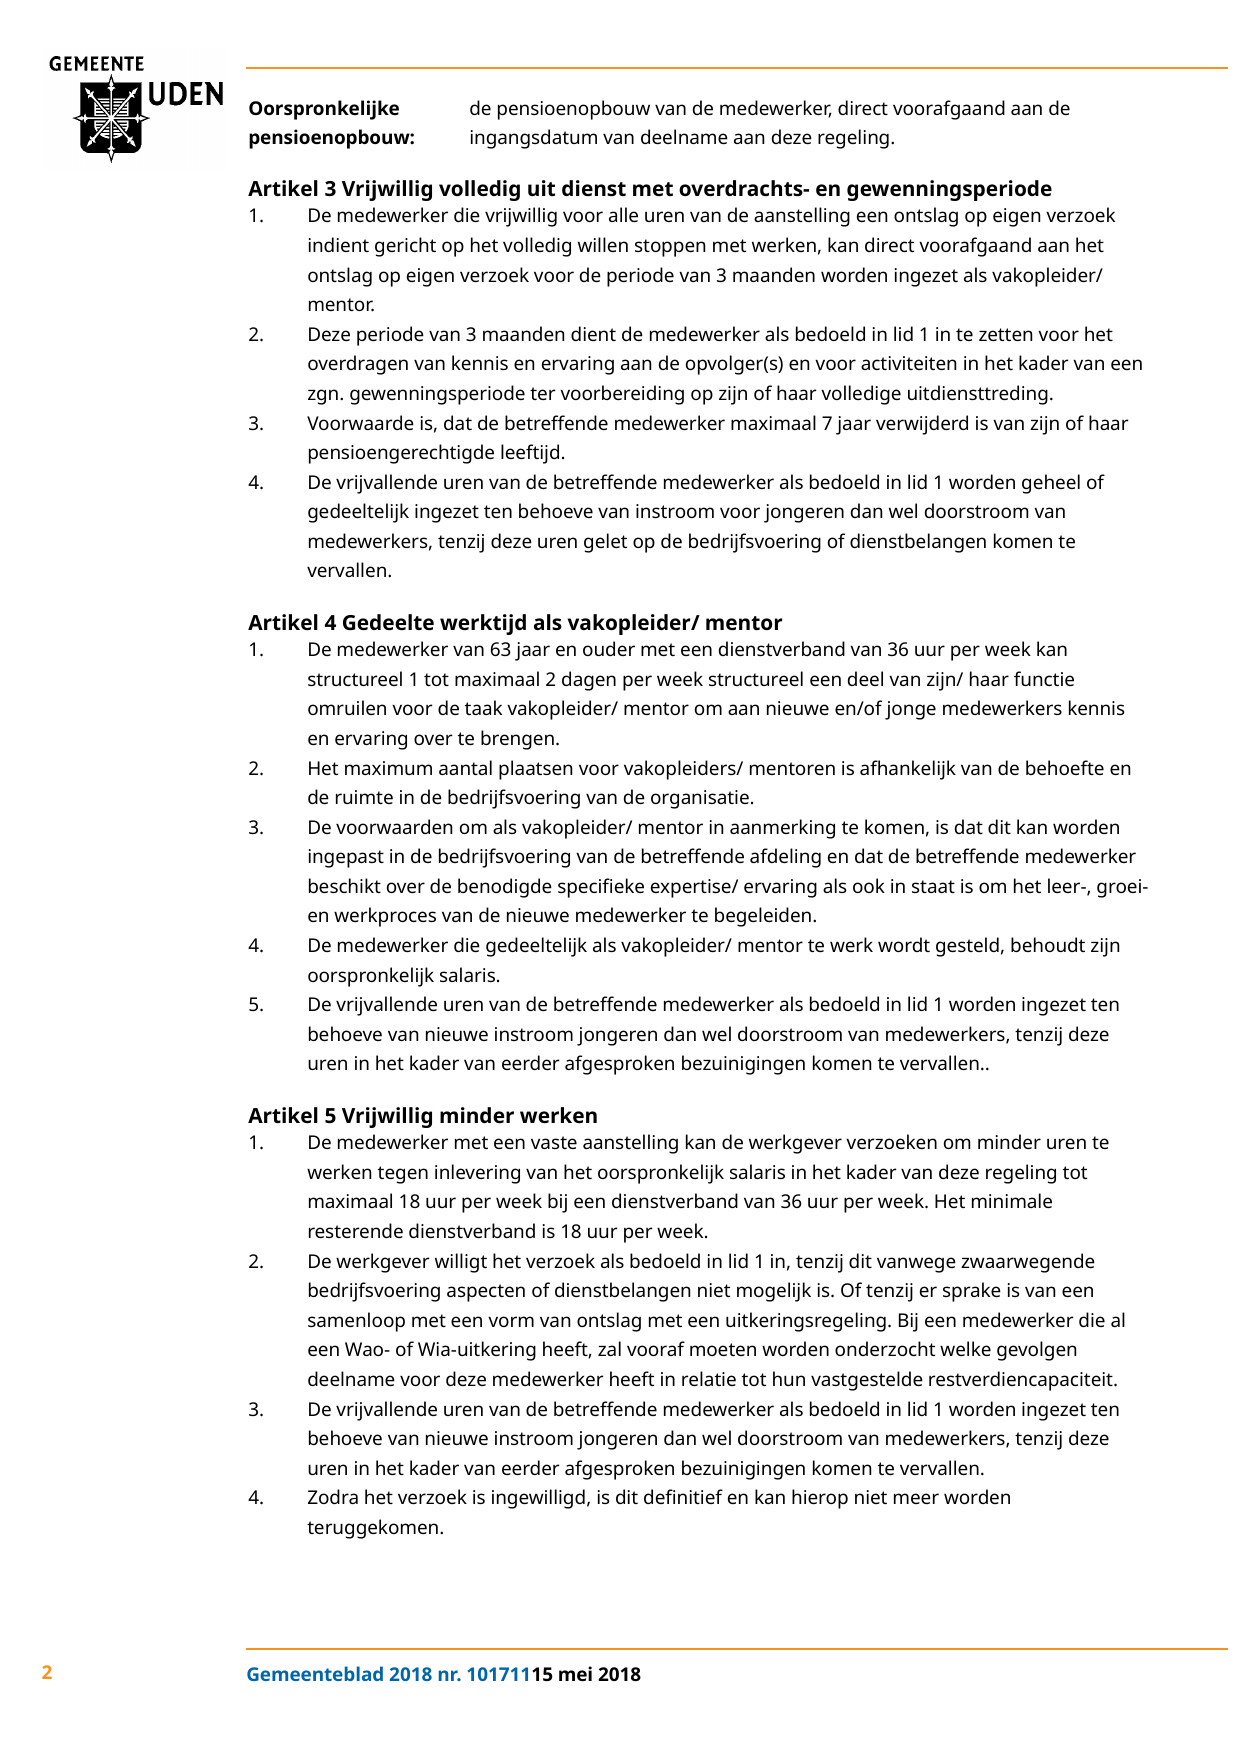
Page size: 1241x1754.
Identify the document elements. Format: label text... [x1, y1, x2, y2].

list Zodra het verzoek is ingewilligd, is dit definitief en kan hierop niet meer worden teruggekomen. [248, 1484, 1152, 1540]
text Artikel 5 Vrijwillig minder werken [248, 1101, 1152, 1129]
list De medewerker van 63 jaar en ouder met een dienstverband van 36 uur per week kan structureel 1 tot maximaal 2 dagen per week structureel een deel van zijn/ haar functie omruilen voor de taak vakopleider/ mentor om aan nieuwe en/of jonge medewerkers kennis en ervaring over te brengen. [248, 636, 1152, 751]
list De vrijvallende uren van de betreffende medewerker als bedoeld in lid 1 worden ingezet ten behoeve van nieuwe instroom jongeren dan wel doorstroom van medewerkers, tenzij deze uren in het kader van eerder afgesproken bezuinigingen komen te vervallen. [248, 1396, 1152, 1481]
picture [41, 47, 231, 172]
list Het maximum aantal plaatsen voor vakopleiders/ mentoren is afhankelijk van de behoefte en de ruimte in de bedrijfsvoering van de organisatie. [248, 755, 1152, 810]
list De medewerker met een vaste aanstelling kan de werkgever verzoeken om minder uren te werken tegen inlevering van het oorspronkelijk salaris in het kader van deze regeling tot maximaal 18 uur per week bij een dienstverband van 36 uur per week. Het minimale resterende dienstverband is 18 uur per week. [248, 1129, 1152, 1244]
list De vrijvallende uren van de betreffende medewerker als bedoeld in lid 1 worden ingezet ten behoeve van nieuwe instroom jongeren dan wel doorstroom van medewerkers, tenzij deze uren in het kader van eerder afgesproken bezuinigingen komen te vervallen.. [248, 991, 1152, 1076]
list De medewerker die vrijwillig voor alle uren van de aanstelling een ontslag op eigen verzoek indient gericht op het volledig willen stoppen met werken, kan direct voorafgaand aan het ontslag op eigen verzoek voor de periode van 3 maanden worden ingezet als vakopleider/ mentor. [248, 203, 1152, 317]
table_cell Oorspronkelijke pensioenopbouw: [248, 95, 469, 150]
text Artikel 4 Gedeelte werktijd als vakopleider/ mentor [248, 608, 1152, 636]
list De vrijvallende uren van de betreffende medewerker als bedoeld in lid 1 worden geheel of gedeeltelijk ingezet ten behoeve van instroom voor jongeren dan wel doorstroom van medewerkers, tenzij deze uren gelet op de bedrijfsvoering of dienstbelangen komen te vervallen. [248, 469, 1152, 583]
text Artikel 3 Vrijwillig volledig uit dienst met overdrachts- en gewenningsperiode [248, 174, 1152, 203]
table_cell de pensioenopbouw van de medewerker, direct voorafgaand aan de ingangsdatum van deelname aan deze regeling. [469, 95, 1152, 150]
list De voorwaarden om als vakopleider/ mentor in aanmerking te komen, is dat dit kan worden ingepast in de bedrijfsvoering van de betreffende afdeling en dat de betreffende medewerker beschikt over de benodigde specifieke expertise/ ervaring als ook in staat is om het leer-, groei- en werkproces van de nieuwe medewerker te begeleiden. [248, 814, 1152, 928]
list De medewerker die gedeeltelijk als vakopleider/ mentor te werk wordt gesteld, behoudt zijn oorspronkelijk salaris. [248, 932, 1152, 988]
list Deze periode van 3 maanden dient de medewerker als bedoeld in lid 1 in te zetten voor het overdragen van kennis en ervaring aan de opvolger(s) en voor activiteiten in het kader van een zgn. gewenningsperiode ter voorbereiding op zijn of haar volledige uitdiensttreding. [248, 321, 1152, 406]
list De werkgever willigt het verzoek als bedoeld in lid 1 in, tenzij dit vanwege zwaarwegende bedrijfsvoering aspecten of dienstbelangen niet mogelijk is. Of tenzij er sprake is van een samenloop met een vorm van ontslag met een uitkeringsregeling. Bij een medewerker die al een Wao- of Wia-uitkering heeft, zal vooraf moeten worden onderzocht welke gevolgen deelname voor deze medewerker heeft in relatie tot hun vastgestelde restverdiencapaciteit. [248, 1248, 1152, 1392]
list Voorwaarde is, dat de betreffende medewerker maximaal 7 jaar verwijderd is van zijn of haar pensioengerechtigde leeftijd. [248, 410, 1152, 465]
